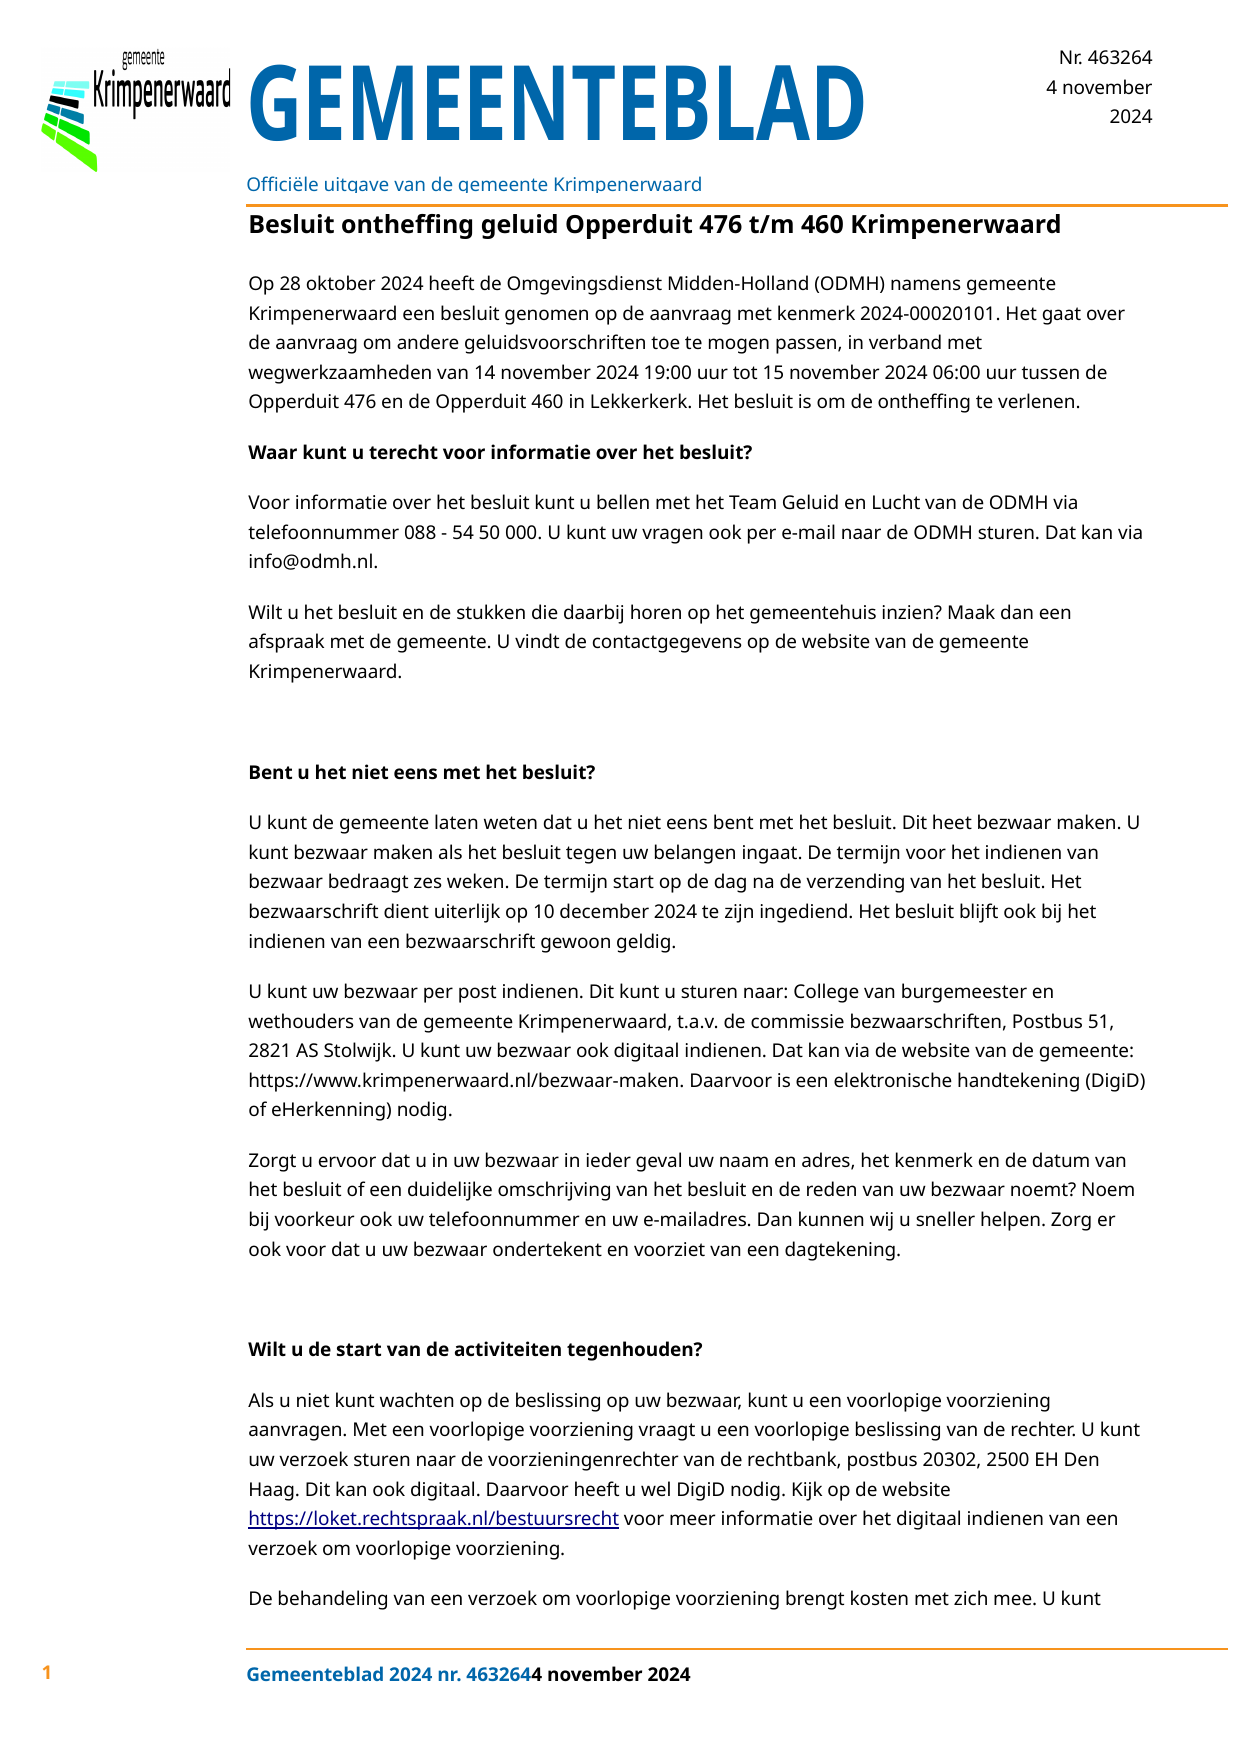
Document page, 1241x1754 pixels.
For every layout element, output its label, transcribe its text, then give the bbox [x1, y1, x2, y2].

text Voor informatie over het besluit kunt u bellen met het Team Geluid en Lucht van de ODMH via telefoonnummer 088 - 54 50 000. U kunt uw vragen ook per e-mail naar de ODMH sturen. Dat kan via info@odmh.nl. [248, 489, 1152, 574]
text U kunt uw bezwaar per post indienen. Dit kunt u sturen naar: College van burgemeester en wethouders van de gemeente Krimpenerwaard, t.a.v. de commissie bezwaarschriften, Postbus 51, 2821 AS Stolwijk. U kunt uw bezwaar ook digitaal indienen. Dat kan via de website van de gemeente: https://www.krimpenerwaard.nl/bezwaar-maken. Daarvoor is een elektronische handtekening (DigiD) of eHerkenning) nodig. [248, 978, 1152, 1122]
text Wilt u de start van de activiteiten tegenhouden? [248, 1337, 1152, 1362]
text Besluit ontheffing geluid Opperduit 476 t/m 460 Krimpenerwaard [248, 207, 1152, 241]
text Waar kunt u terecht voor informatie over het besluit? [248, 439, 1152, 465]
text U kunt de gemeente laten weten dat u het niet eens bent met het besluit. Dit heet bezwaar maken. U kunt bezwaar maken als het besluit tegen uw belangen ingaat. De termijn voor het indienen van bezwaar bedraagt zes weken. De termijn start op de dag na de verzending van het besluit. Het bezwaarschrift dient uiterlijk op 10 december 2024 te zijn ingediend. Het besluit blijft ook bij het indienen van een bezwaarschrift gewoon geldig. [248, 809, 1152, 953]
text Wilt u het besluit en de stukken die daarbij horen op het gemeentehuis inzien? Maak dan een afspraak met de gemeente. U vindt de contactgegevens op de website van de gemeente Krimpenerwaard. [248, 599, 1152, 684]
text Bent u het niet eens met het besluit? [248, 759, 1152, 785]
picture [41, 47, 231, 172]
text Zorgt u ervoor dat u in uw bezwaar in ieder geval uw naam en adres, het kenmerk en de datum van het besluit of een duidelijke omschrijving van het besluit en de reden van uw bezwaar noemt? Noem bij voorkeur ook uw telefoonnummer en uw e-mailadres. Dan kunnen wij u sneller helpen. Zorg er ook voor dat u uw bezwaar ondertekent en voorziet van een dagtekening. [248, 1147, 1152, 1261]
text Als u niet kunt wachten op de beslissing op uw bezwaar, kunt u een voorlopige voorziening aanvragen. Met een voorlopige voorziening vraagt u een voorlopige beslissing van de rechter. U kunt uw verzoek sturen naar de voorzieningenrechter van de rechtbank, postbus 20302, 2500 EH Den Haag. Dit kan ook digitaal. Daarvoor heeft u wel DigiD nodig. Kijk op de website https://loket.rechtspraak.nl/bestuursrecht voor meer informatie over het digitaal indienen van een verzoek om voorlopige voorziening. [248, 1387, 1152, 1561]
text De behandeling van een verzoek om voorlopige voorziening brengt kosten met zich mee. U kunt [248, 1585, 1152, 1611]
text Op 28 oktober 2024 heeft de Omgevingsdienst Midden-Holland (ODMH) namens gemeente Krimpenerwaard een besluit genomen op de aanvraag met kenmerk 2024-00020101. Het gaat over de aanvraag om andere geluidsvoorschriften toe te mogen passen, in verband met wegwerkzaamheden van 14 november 2024 19:00 uur tot 15 november 2024 06:00 uur tussen de Opperduit 476 en de Opperduit 460 in Lekkerkerk. Het besluit is om de ontheffing te verlenen. [248, 270, 1152, 414]
